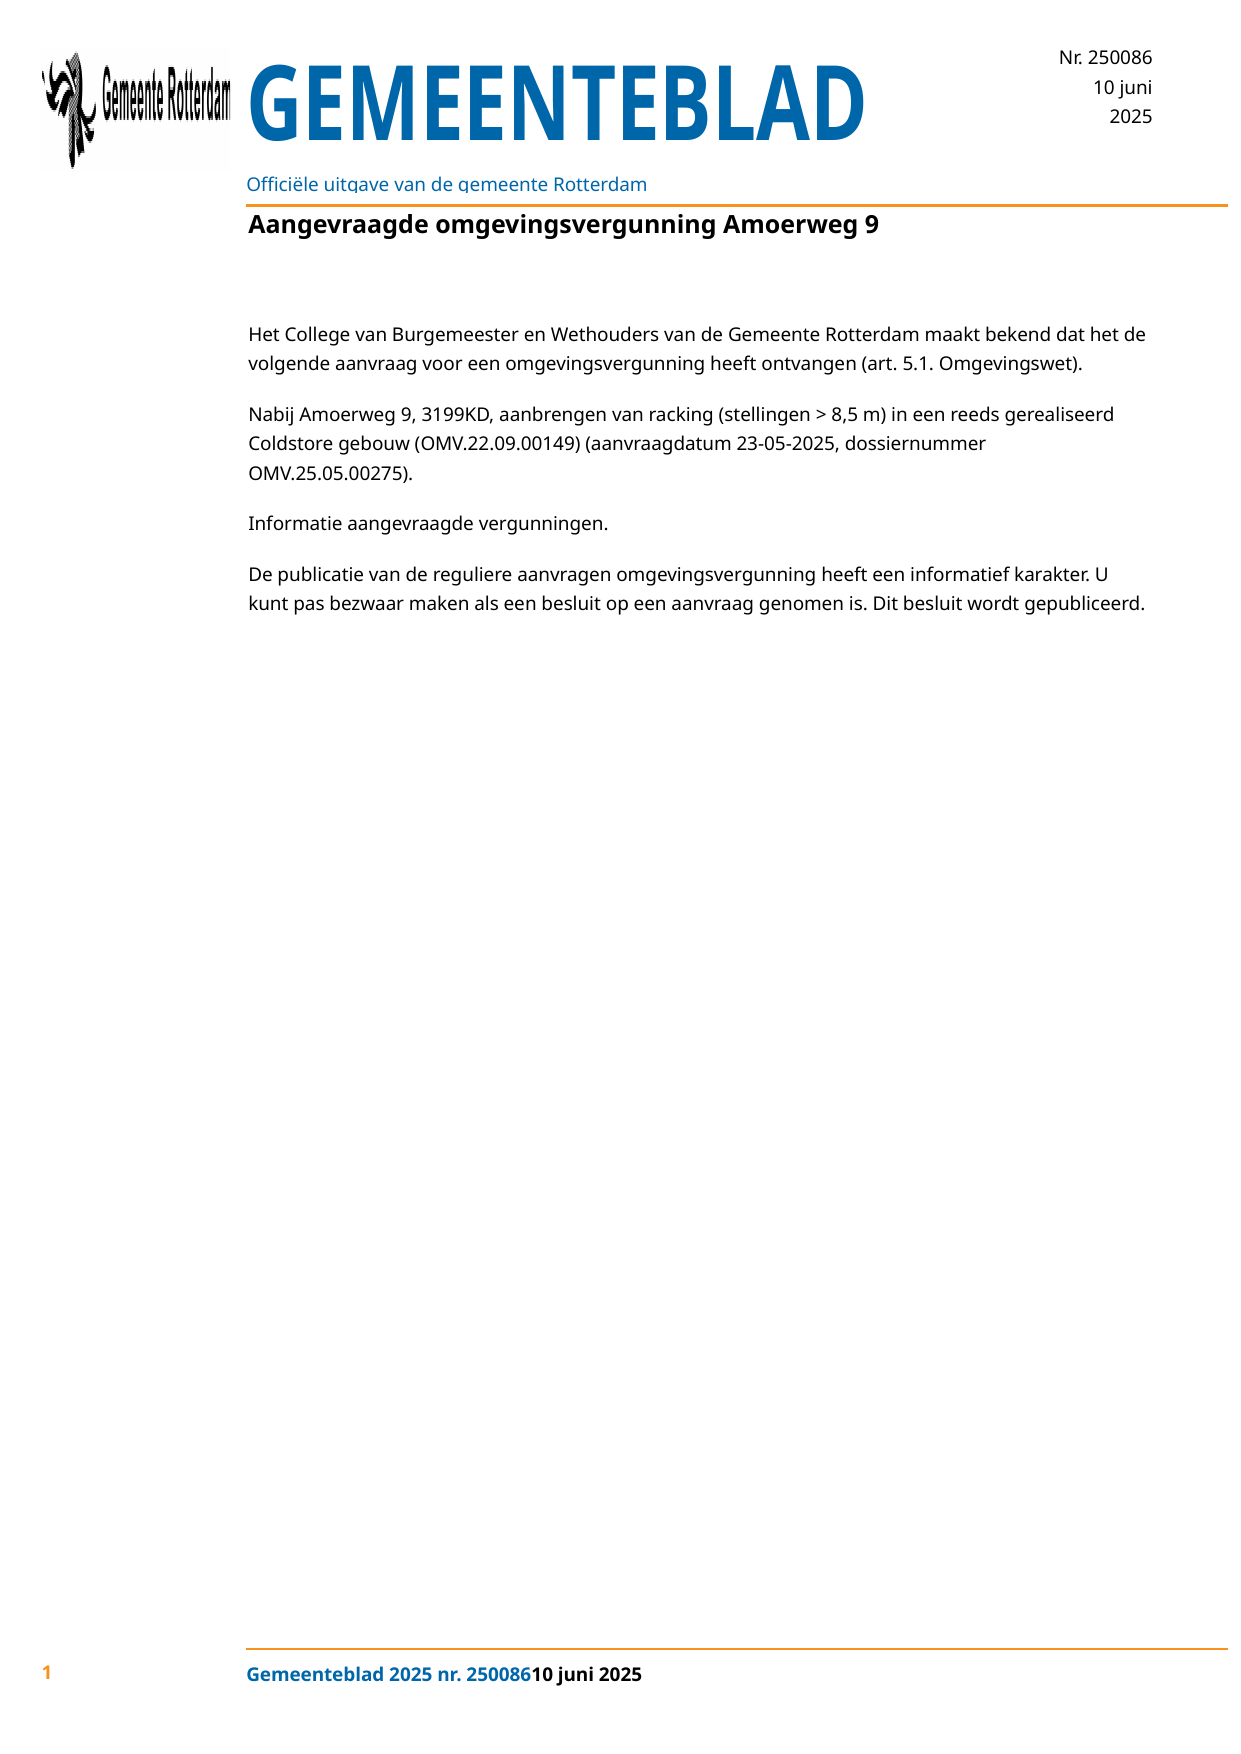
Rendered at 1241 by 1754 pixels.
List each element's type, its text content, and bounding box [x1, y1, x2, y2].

picture [41, 47, 231, 172]
text Het College van Burgemeester en Wethouders van de Gemeente Rotterdam maakt bekend dat het de volgende aanvraag voor een omgevingsvergunning heeft ontvangen (art. 5.1. Omgevingswet). [248, 321, 1152, 376]
text Aangevraagde omgevingsvergunning Amoerweg 9 [248, 207, 1152, 241]
text Nabij Amoerweg 9, 3199KD, aanbrengen van racking (stellingen > 8,5 m) in een reeds gerealiseerd Coldstore gebouw (OMV.22.09.00149) (aanvraagdatum 23-05-2025, dossiernummer OMV.25.05.00275). [248, 401, 1152, 486]
text De publicatie van de reguliere aanvragen omgevingsvergunning heeft een informatief karakter. U kunt pas bezwaar maken als een besluit op een aanvraag genomen is. Dit besluit wordt gepubliceerd. [248, 561, 1152, 616]
text Informatie aangevraagde vergunningen. [248, 510, 1152, 536]
